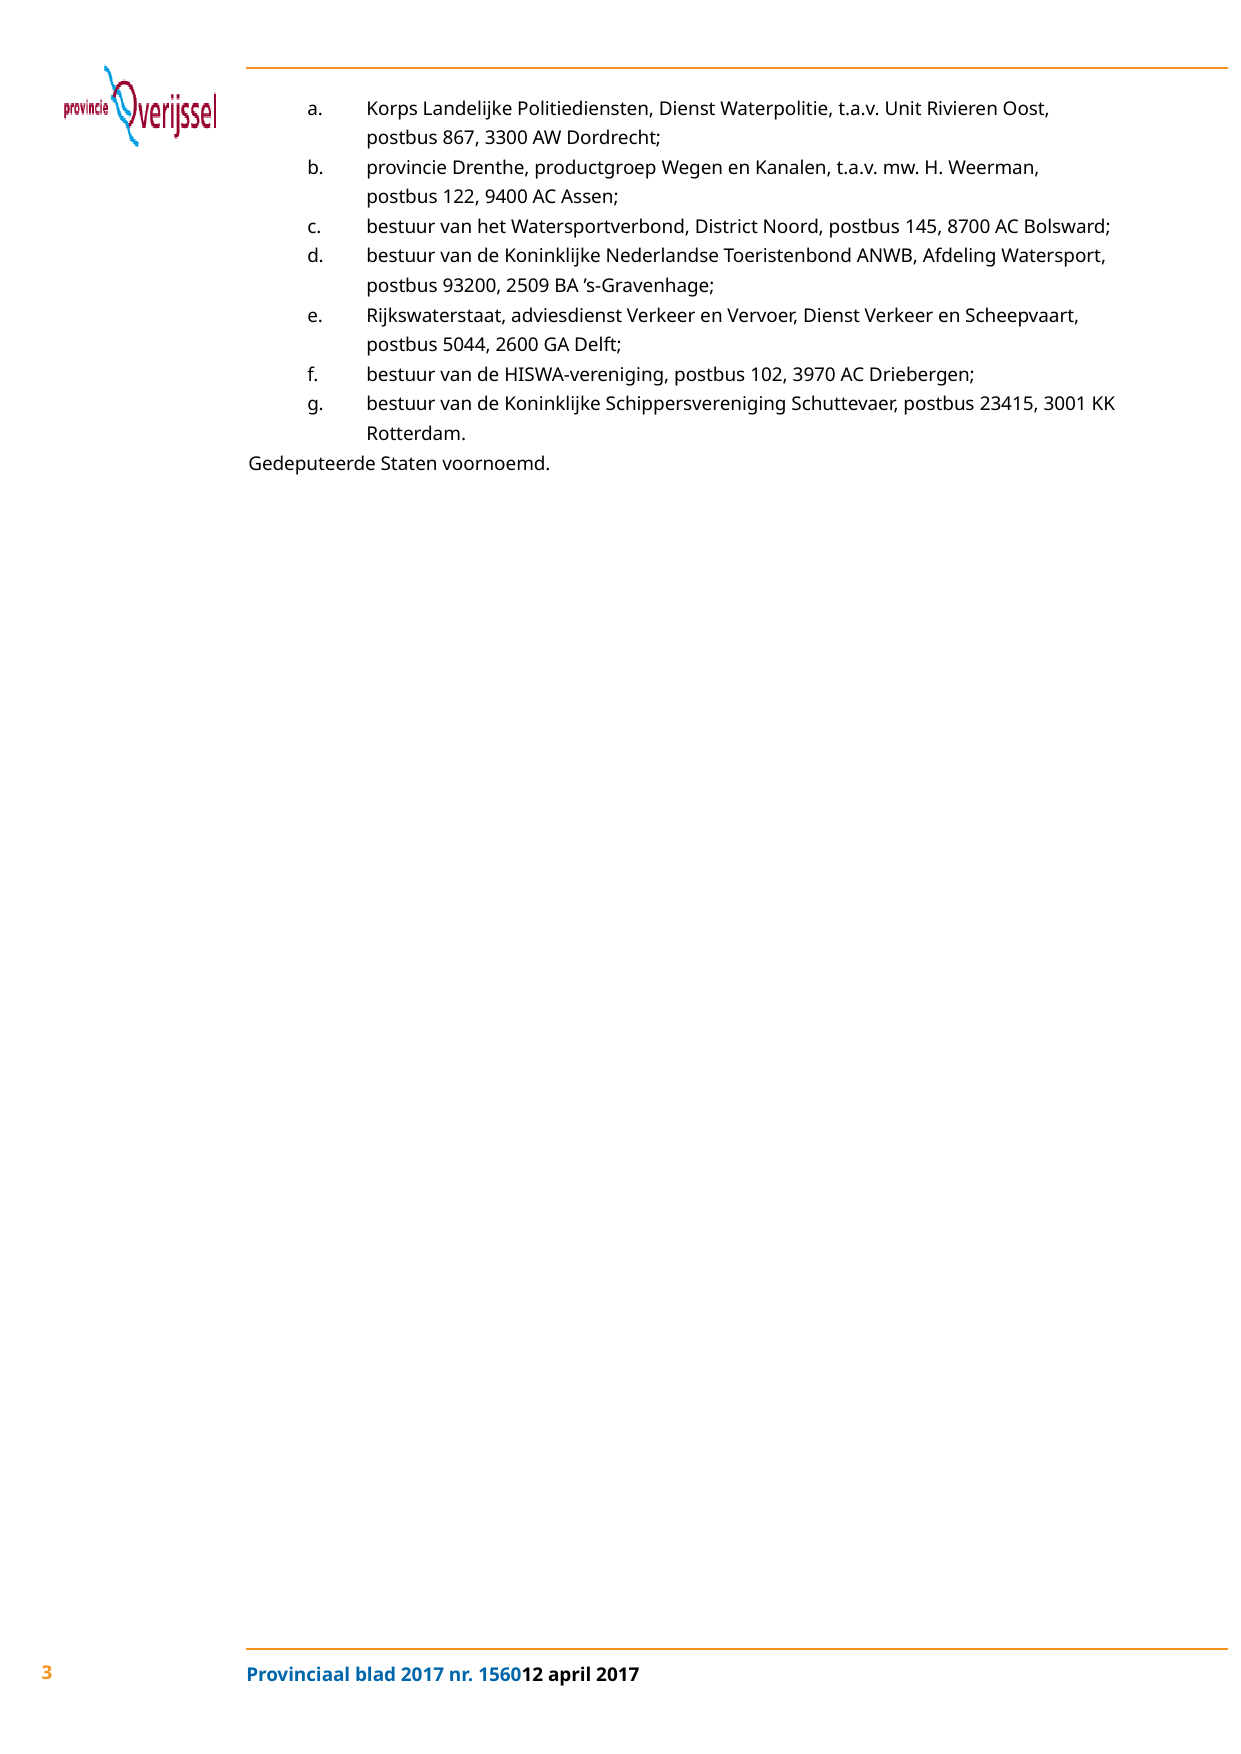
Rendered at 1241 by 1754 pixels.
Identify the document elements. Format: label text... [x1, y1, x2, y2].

picture [41, 47, 231, 172]
list bestuur van de Koninklijke Schippersvereniging Schuttevaer, postbus 23415, 3001 KK Rotterdam. [307, 391, 1152, 446]
list Korps Landelijke Politiediensten, Dienst Waterpolitie, t.a.v. Unit Rivieren Oost, postbus 867, 3300 AW Dordrecht; [307, 95, 1152, 150]
list bestuur van de HISWA-vereniging, postbus 102, 3970 AC Driebergen; [307, 361, 1152, 387]
list bestuur van de Koninklijke Nederlandse Toeristenbond ANWB, Afdeling Watersport, postbus 93200, 2509 BA ’s-Gravenhage; [307, 243, 1152, 298]
text Gedeputeerde Staten voornoemd. [248, 450, 1152, 476]
list provincie Drenthe, productgroep Wegen en Kanalen, t.a.v. mw. H. Weerman, postbus 122, 9400 AC Assen; [307, 154, 1152, 209]
list bestuur van het Watersportverbond, District Noord, postbus 145, 8700 AC Bolsward; [307, 213, 1152, 239]
list Rijkswaterstaat, adviesdienst Verkeer en Vervoer, Dienst Verkeer en Scheepvaart, postbus 5044, 2600 GA Delft; [307, 302, 1152, 357]
